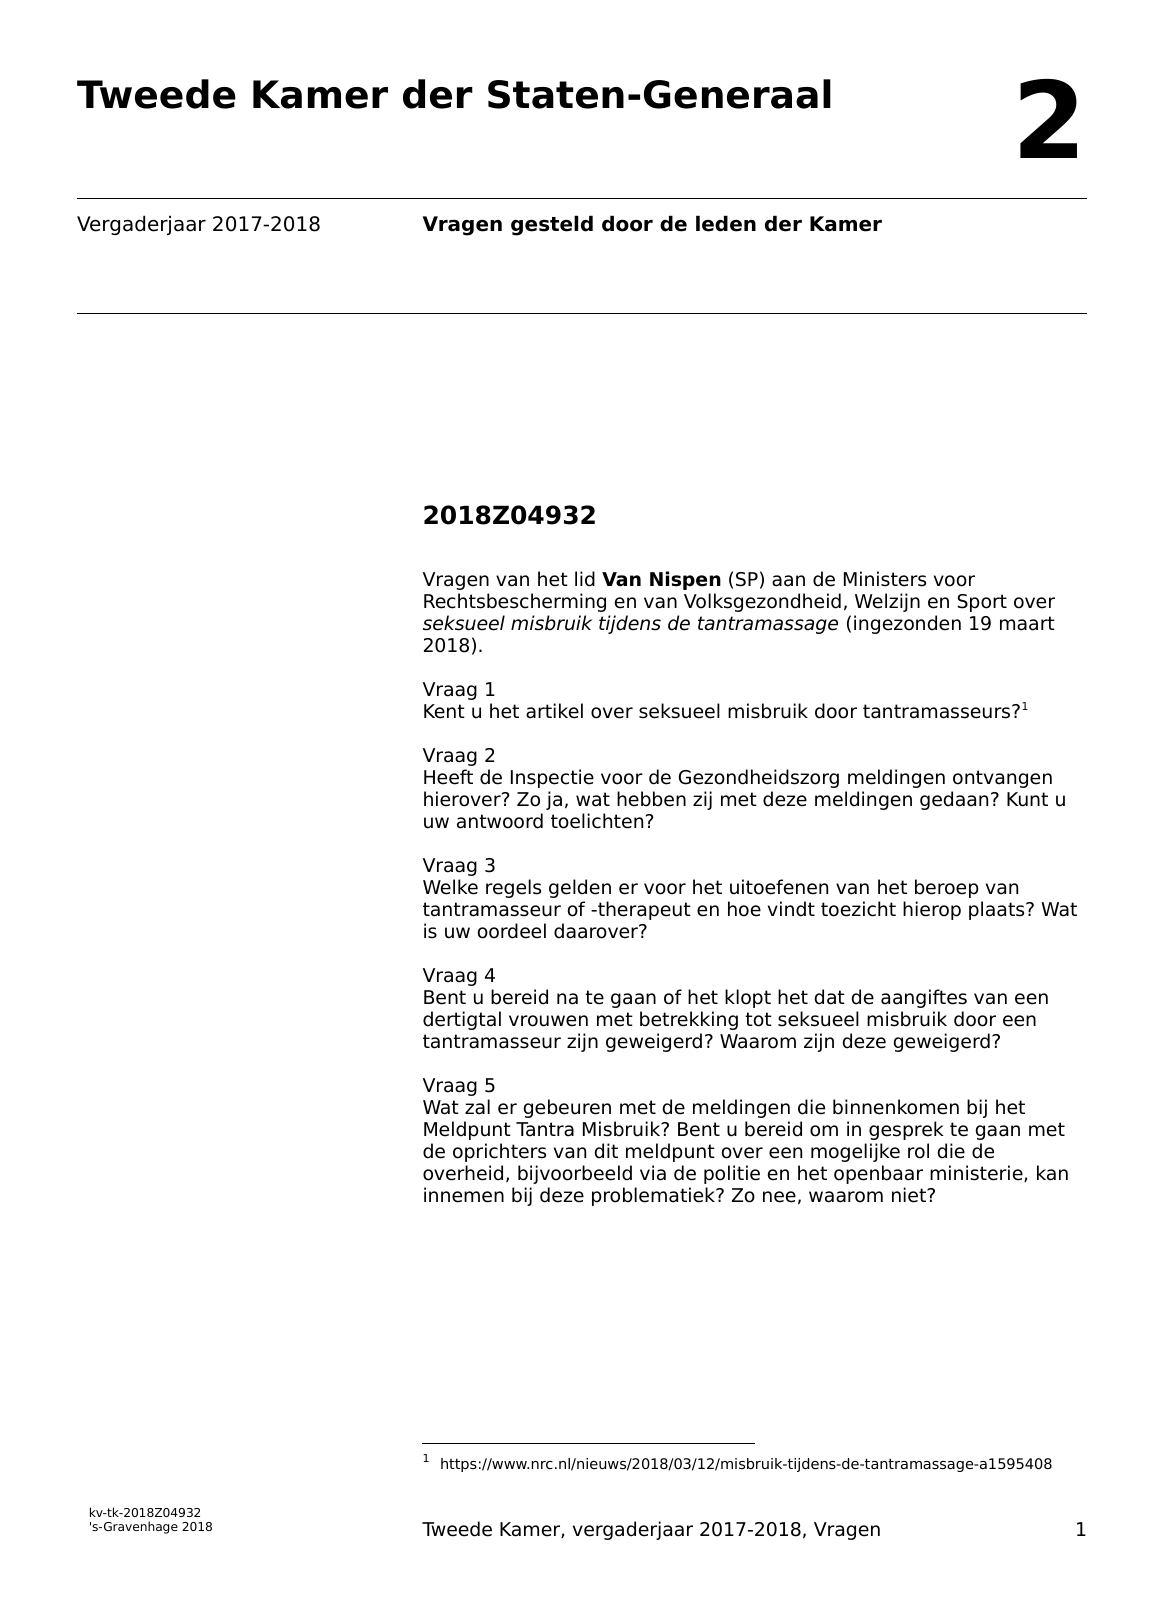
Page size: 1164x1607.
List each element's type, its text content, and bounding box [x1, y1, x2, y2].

table_cell Vergaderjaar 2017-2018 [77, 199, 422, 313]
text Vraag 4 [422, 965, 1087, 987]
text 's-Gravenhage 2018 [88, 1520, 323, 1534]
table_cell Vragen gesteld door de leden der Kamer [422, 199, 1087, 313]
text Kent u het artikel over seksueel misbruik door tantramasseurs? [422, 701, 1087, 723]
table_header Tweede Kamer der Staten-Generaal [77, 59, 886, 198]
text Vraag 5 [422, 1075, 1087, 1097]
text Welke regels gelden er voor het uitoefenen van het beroep van tantramasseur of -therapeut en hoe vindt toezicht hierop plaats? Wat is uw oordeel daarover? [422, 877, 1087, 943]
text Vragen van het lid Van Nispen (SP) aan de Ministers voor Rechtsbescherming en van Volksgezondheid, Welzijn en Sport over seksueel misbruik tijdens de tantramassage (ingezonden 19 maart 2018). [422, 569, 1087, 657]
text https://www.nrc.nl/nieuws/2018/03/12/misbruik-tijdens-de-tantramassage-a1595408 [422, 1452, 1087, 1474]
text Vraag 3 [422, 855, 1087, 877]
text Vraag 2 [422, 745, 1087, 767]
text Vraag 1 [422, 679, 1087, 701]
text kv-tk-2018Z04932 [88, 1506, 323, 1520]
text 2018Z04932 [422, 501, 1087, 531]
table_header 2 [886, 59, 1087, 198]
text Heeft de Inspectie voor de Gezondheidszorg meldingen ontvangen hierover? Zo ja, wat hebben zij met deze meldingen gedaan? Kunt u uw antwoord toelichten? [422, 767, 1087, 833]
text Bent u bereid na te gaan of het klopt het dat de aangiftes van een dertigtal vrouwen met betrekking tot seksueel misbruik door een tantramasseur zijn geweigerd? Waarom zijn deze geweigerd? [422, 987, 1087, 1053]
text Wat zal er gebeuren met de meldingen die binnenkomen bij het Meldpunt Tantra Misbruik? Bent u bereid om in gesprek te gaan met de oprichters van dit meldpunt over een mogelijke rol die de overheid, bijvoorbeeld via de politie en het openbaar ministerie, kan innemen bij deze problematiek? Zo nee, waarom niet? [422, 1097, 1087, 1207]
